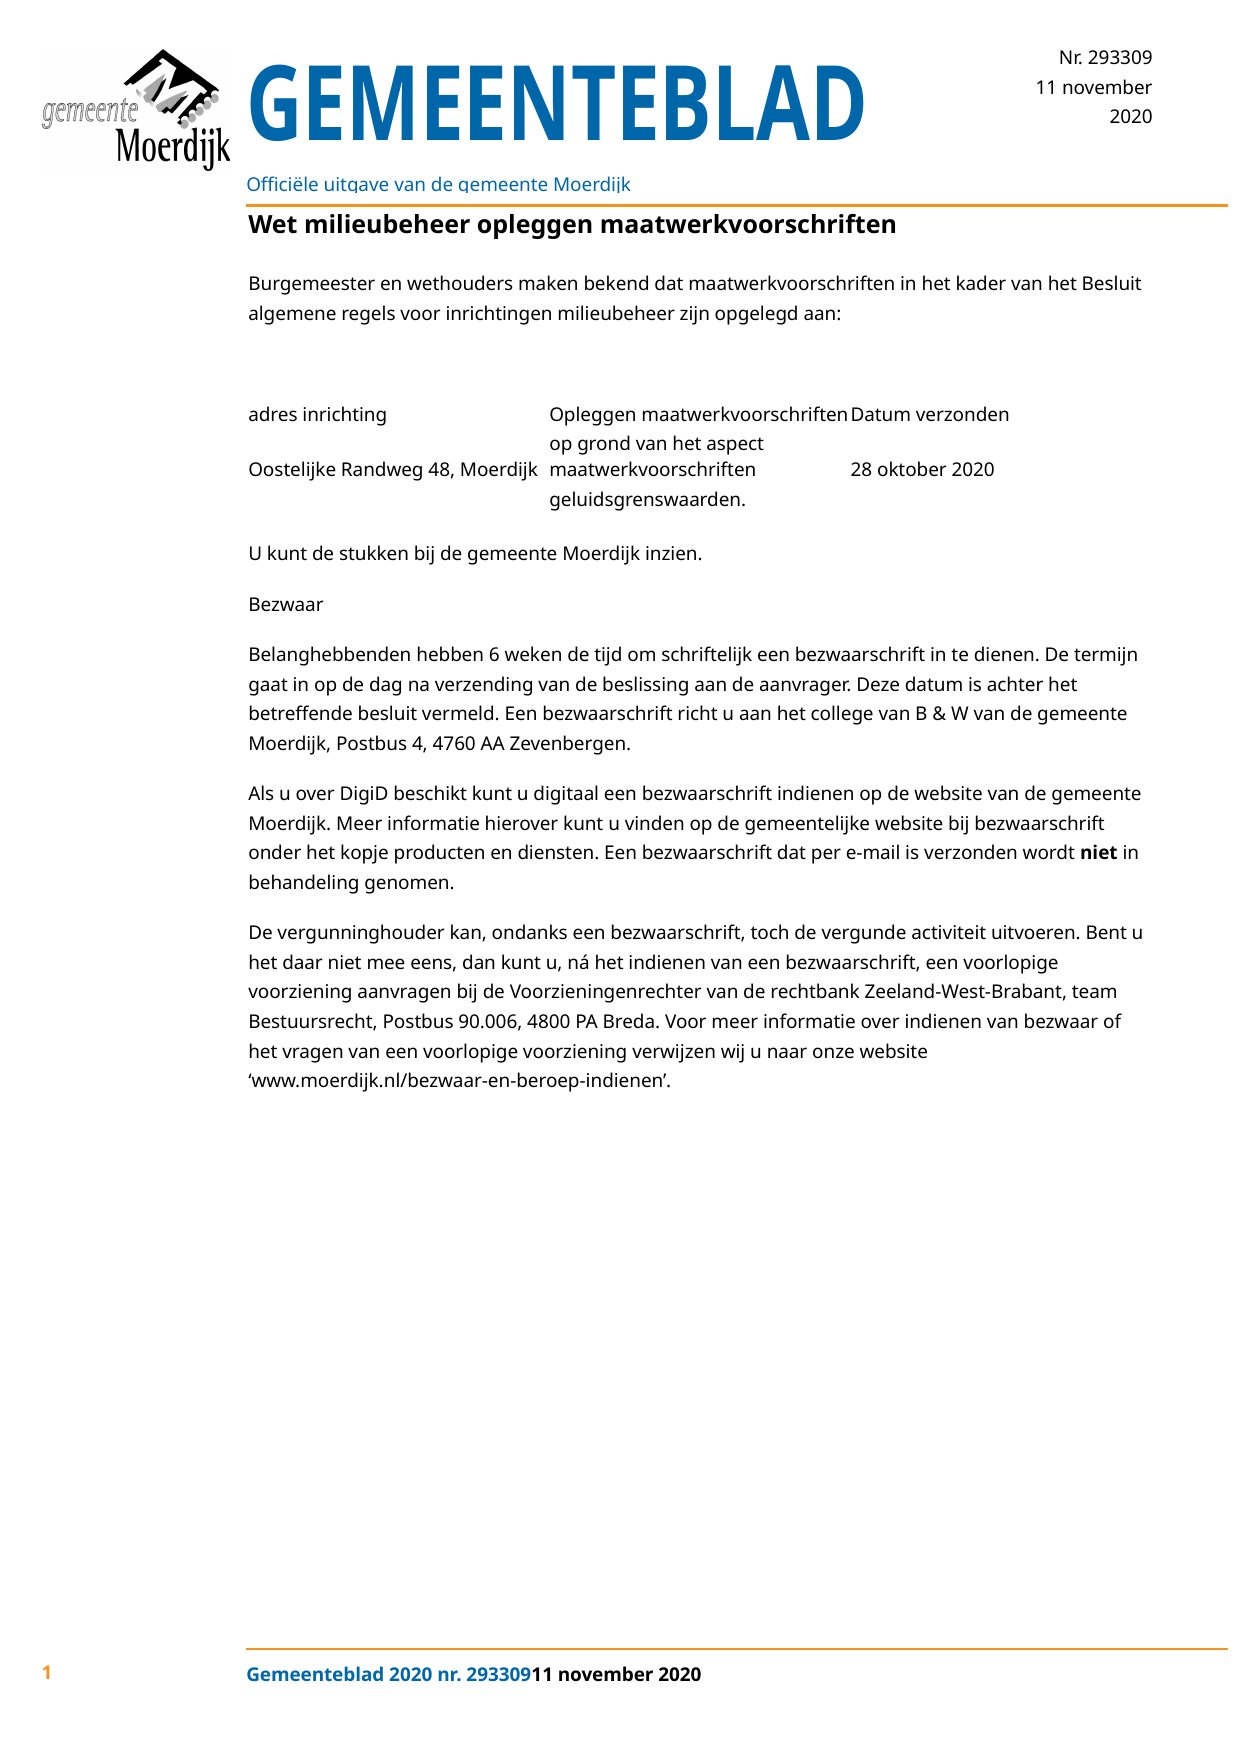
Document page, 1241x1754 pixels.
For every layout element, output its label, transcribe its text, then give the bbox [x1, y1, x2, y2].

text Wet milieubeheer opleggen maatwerkvoorschriften [248, 207, 1152, 241]
table_cell [549, 511, 850, 537]
table_cell maatwerkvoorschriften geluidsgrenswaarden. [549, 456, 850, 511]
text Bezwaar [248, 591, 1152, 617]
table_header Opleggen maatwerkvoorschriften op grond van het aspect [549, 401, 850, 456]
table_cell [850, 511, 1152, 537]
table_header adres inrichting [248, 401, 549, 456]
text De vergunninghouder kan, ondanks een bezwaarschrift, toch de vergunde activiteit uitvoeren. Bent u het daar niet mee eens, dan kunt u, ná het indienen van een bezwaarschrift, een voorlopige voorziening aanvragen bij de Voorzieningenrechter van de rechtbank Zeeland-West-Brabant, team Bestuursrecht, Postbus 90.006, 4800 PA Breda. Voor meer informatie over indienen van bezwaar of het vragen van een voorlopige voorziening verwijzen wij u naar onze website ‘www.moerdijk.nl/bezwaar-en-beroep-indienen’. [248, 919, 1152, 1093]
text Belanghebbenden hebben 6 weken de tijd om schriftelijk een bezwaarschrift in te dienen. De termijn gaat in op de dag na verzending van de beslissing aan de aanvrager. Deze datum is achter het betreffende besluit vermeld. Een bezwaarschrift richt u aan het college van B & W van de gemeente Moerdijk, Postbus 4, 4760 AA Zevenbergen. [248, 641, 1152, 756]
text Als u over DigiD beschikt kunt u digitaal een bezwaarschrift indienen op de website van de gemeente Moerdijk. Meer informatie hierover kunt u vinden op de gemeentelijke website bij bezwaarschrift onder het kopje producten en diensten. Een bezwaarschrift dat per e-mail is verzonden wordt niet in behandeling genomen. [248, 780, 1152, 895]
table_cell [248, 511, 549, 537]
table_cell 28 oktober 2020 [850, 456, 1152, 511]
table_cell Oostelijke Randweg 48, Moerdijk [248, 456, 549, 511]
picture [41, 47, 231, 172]
table_header Datum verzonden [850, 401, 1152, 456]
text U kunt de stukken bij de gemeente Moerdijk inzien. [248, 540, 1152, 566]
text Burgemeester en wethouders maken bekend dat maatwerkvoorschriften in het kader van het Besluit algemene regels voor inrichtingen milieubeheer zijn opgelegd aan: [248, 270, 1152, 326]
